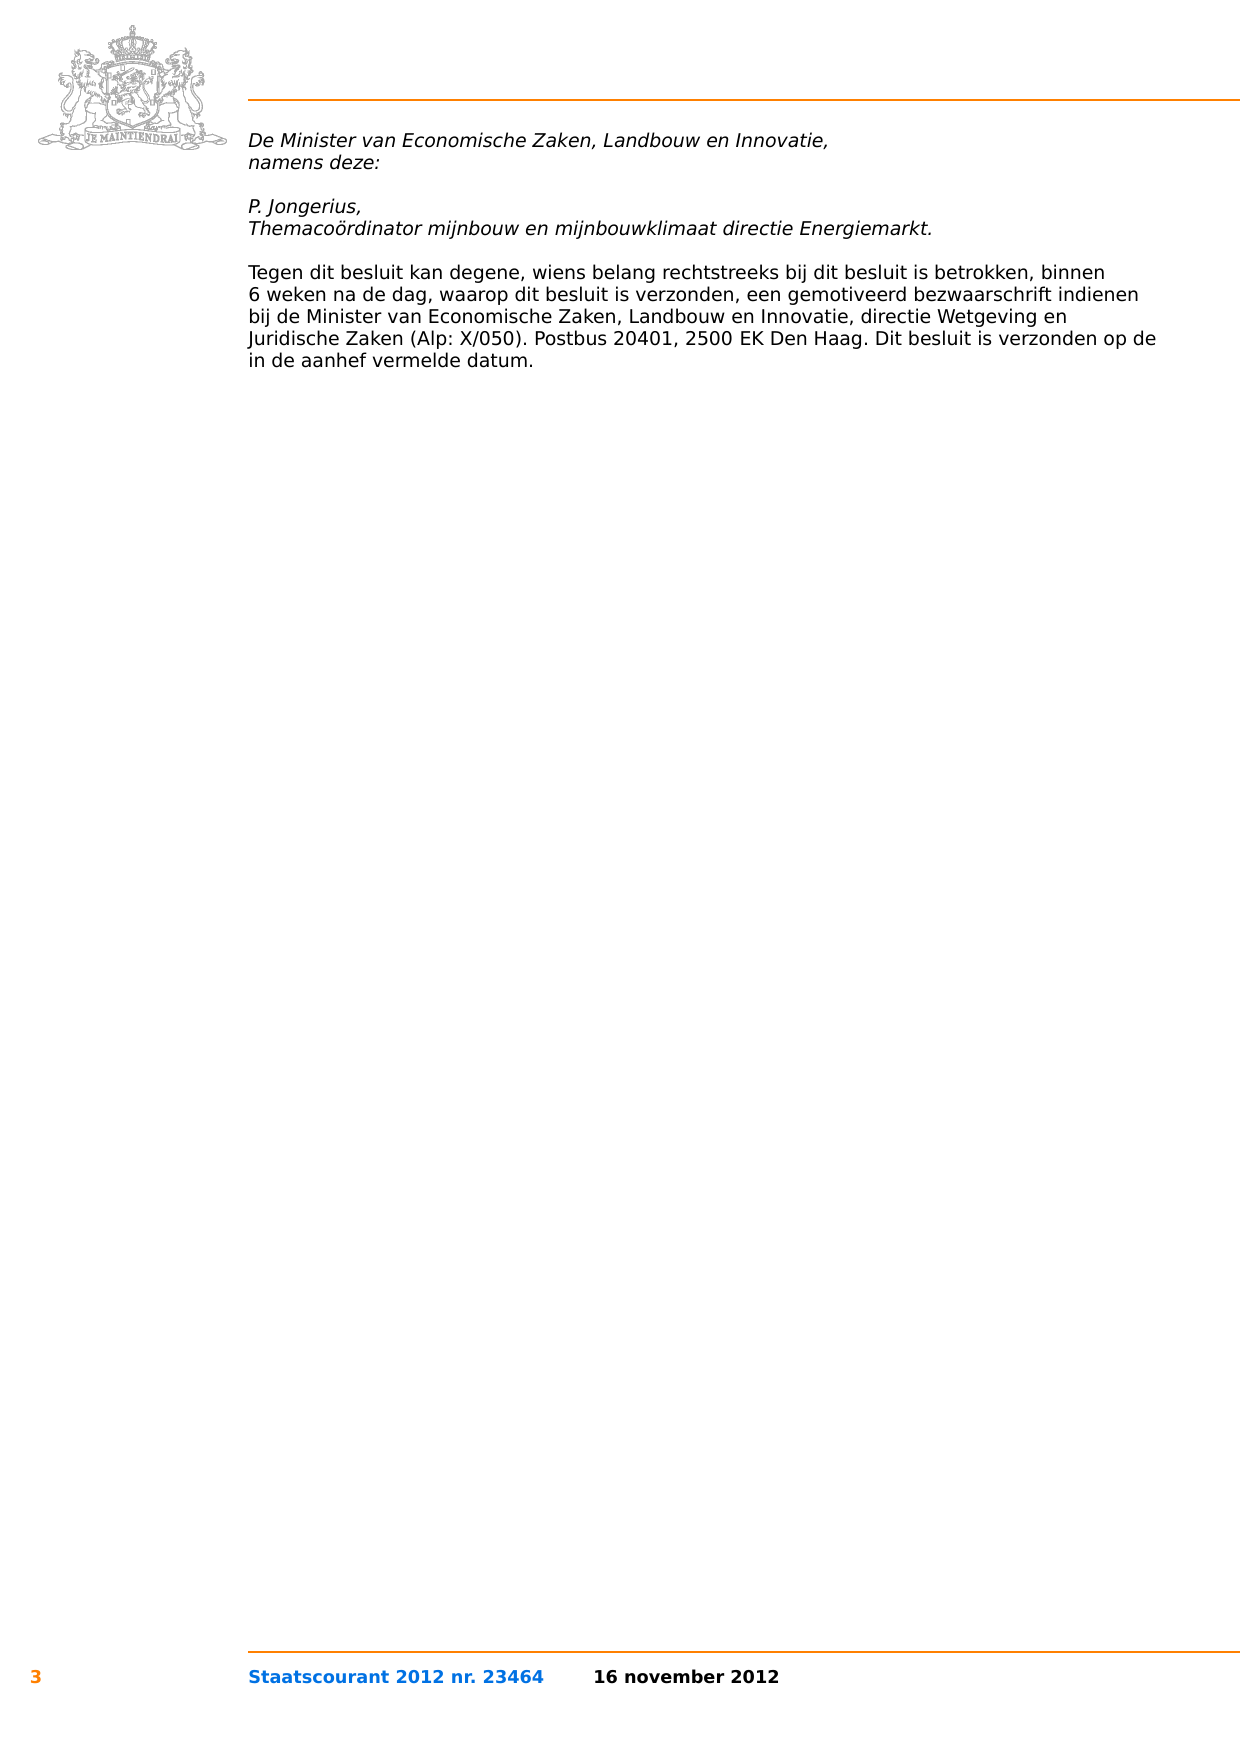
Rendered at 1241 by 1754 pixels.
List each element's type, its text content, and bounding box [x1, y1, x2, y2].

text Tegen dit besluit kan degene, wiens belang rechtstreeks bij dit besluit is betrokken, binnen 6 weken na de dag, waarop dit besluit is verzonden, een gemotiveerd bezwaarschrift indienen bij de Minister van Economische Zaken, Landbouw en Innovatie, directie Wetgeving en Juridische Zaken (Alp: X/050). Postbus 20401, 2500 EK Den Haag. Dit besluit is verzonden op de in de aanhef vermelde datum. [248, 262, 1163, 372]
picture [38, 25, 227, 150]
text De Minister van Economische Zaken, Landbouw en Innovatie, namens deze: P. Jongerius, Themacoördinator mijnbouw en mijnbouwklimaat directie Energiemarkt. [248, 130, 1163, 240]
